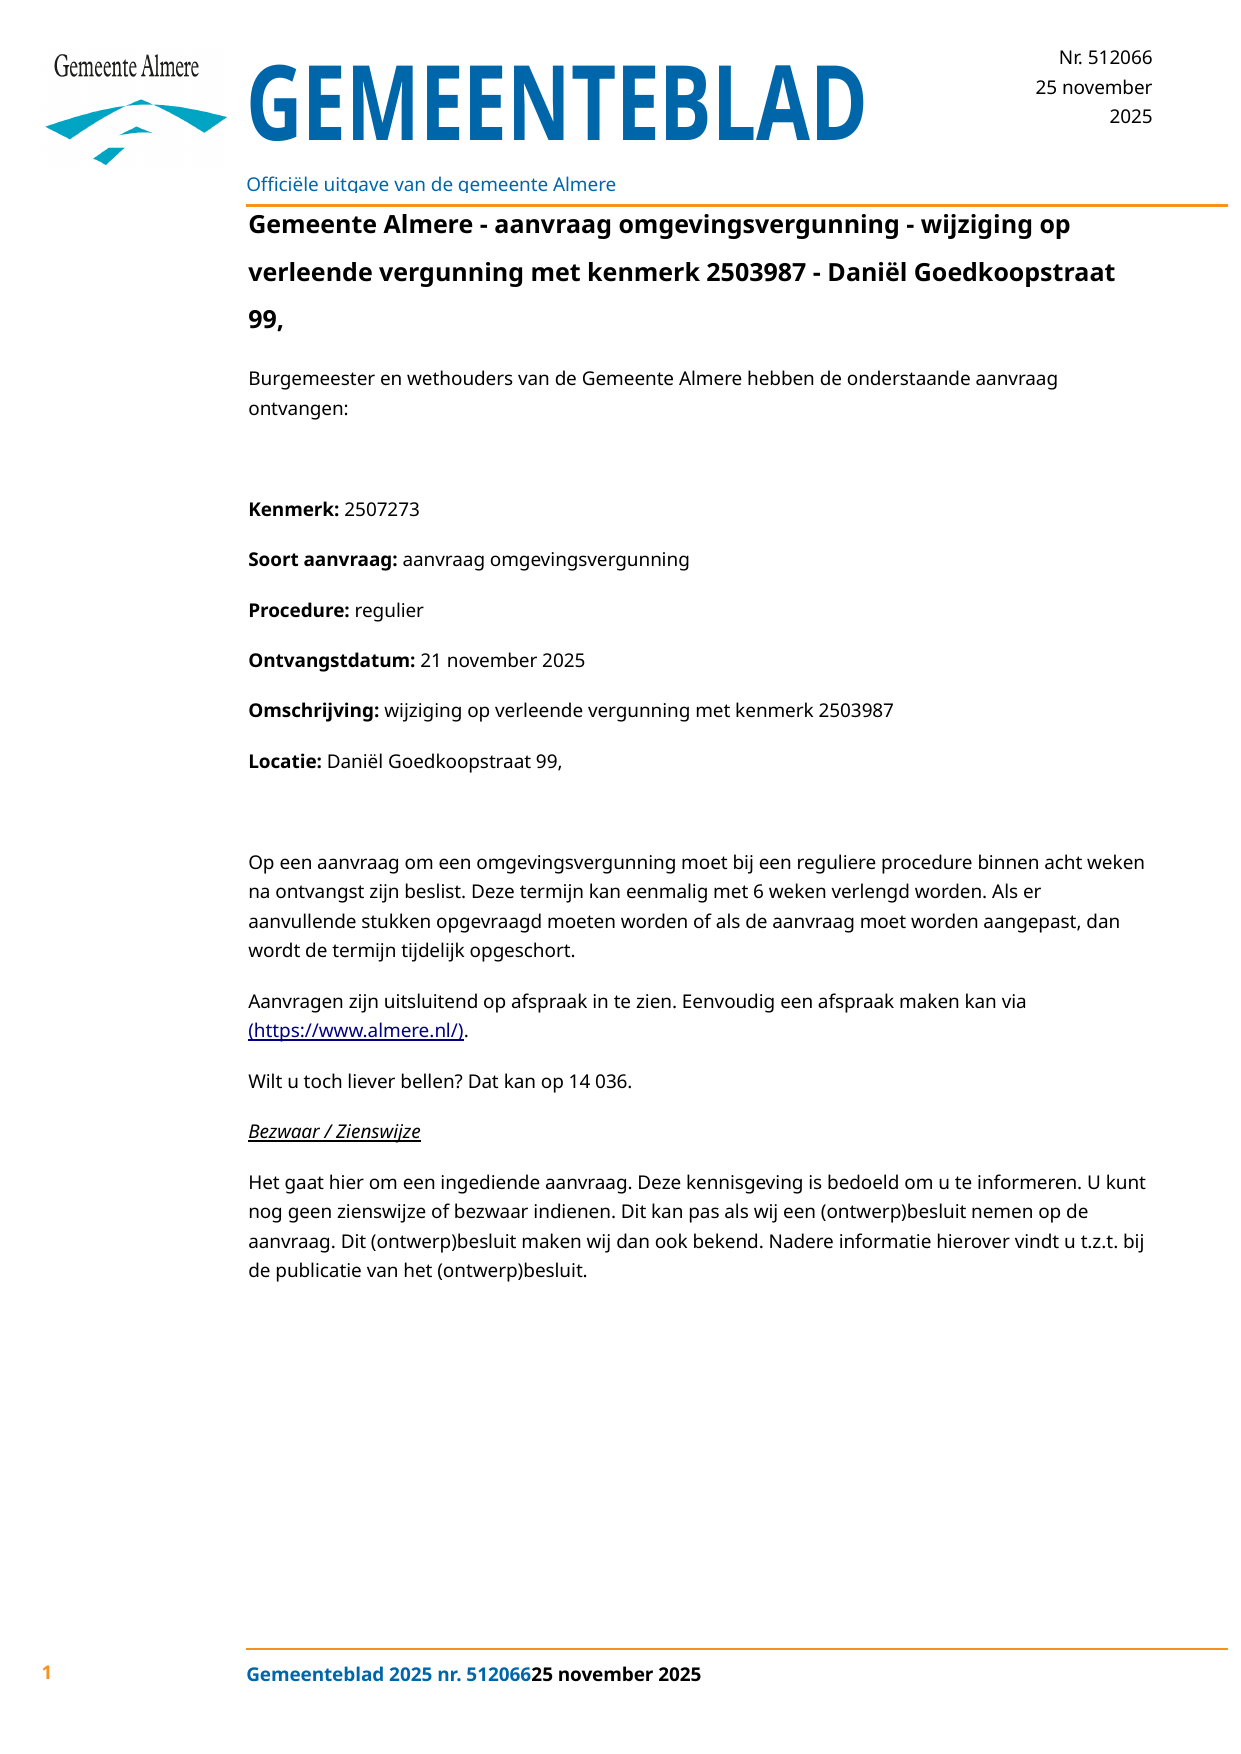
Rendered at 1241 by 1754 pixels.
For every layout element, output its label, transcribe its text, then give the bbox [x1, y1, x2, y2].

text Bezwaar / Zienswijze [248, 1118, 1152, 1144]
text Kenmerk: 2507273 [248, 496, 1152, 522]
text Ontvangstdatum: 21 november 2025 [248, 647, 1152, 673]
text Soort aanvraag: aanvraag omgevingsvergunning [248, 546, 1152, 572]
text Op een aanvraag om een omgevingsvergunning moet bij een reguliere procedure binnen acht weken na ontvangst zijn beslist. Deze termijn kan eenmalig met 6 weken verlengd worden. Als er aanvullende stukken opgevraagd moeten worden of als de aanvraag moet worden aangepast, dan wordt de termijn tijdelijk opgeschort. [248, 849, 1152, 963]
text Wilt u toch liever bellen? Dat kan op 14 036. [248, 1068, 1152, 1094]
picture [41, 47, 231, 172]
text Burgemeester en wethouders van de Gemeente Almere hebben de onderstaande aanvraag ontvangen: [248, 366, 1152, 421]
text Procedure: regulier [248, 597, 1152, 622]
text Aanvragen zijn uitsluitend op afspraak in te zien. Eenvoudig een afspraak maken kan via (https://www.almere.nl/). [248, 988, 1152, 1043]
text Gemeente Almere - aanvraag omgevingsvergunning - wijziging op verleende vergunning met kenmerk 2503987 - Daniël Goedkoopstraat 99, [248, 207, 1152, 336]
text Het gaat hier om een ingediende aanvraag. Deze kennisgeving is bedoeld om u te informeren. U kunt nog geen zienswijze of bezwaar indienen. Dit kan pas als wij een (ontwerp)besluit nemen op de aanvraag. Dit (ontwerp)besluit maken wij dan ook bekend. Nadere informatie hierover vindt u t.z.t. bij de publicatie van het (ontwerp)besluit. [248, 1169, 1152, 1283]
text Locatie: Daniël Goedkoopstraat 99, [248, 748, 1152, 774]
text Omschrijving: wijziging op verleende vergunning met kenmerk 2503987 [248, 698, 1152, 723]
